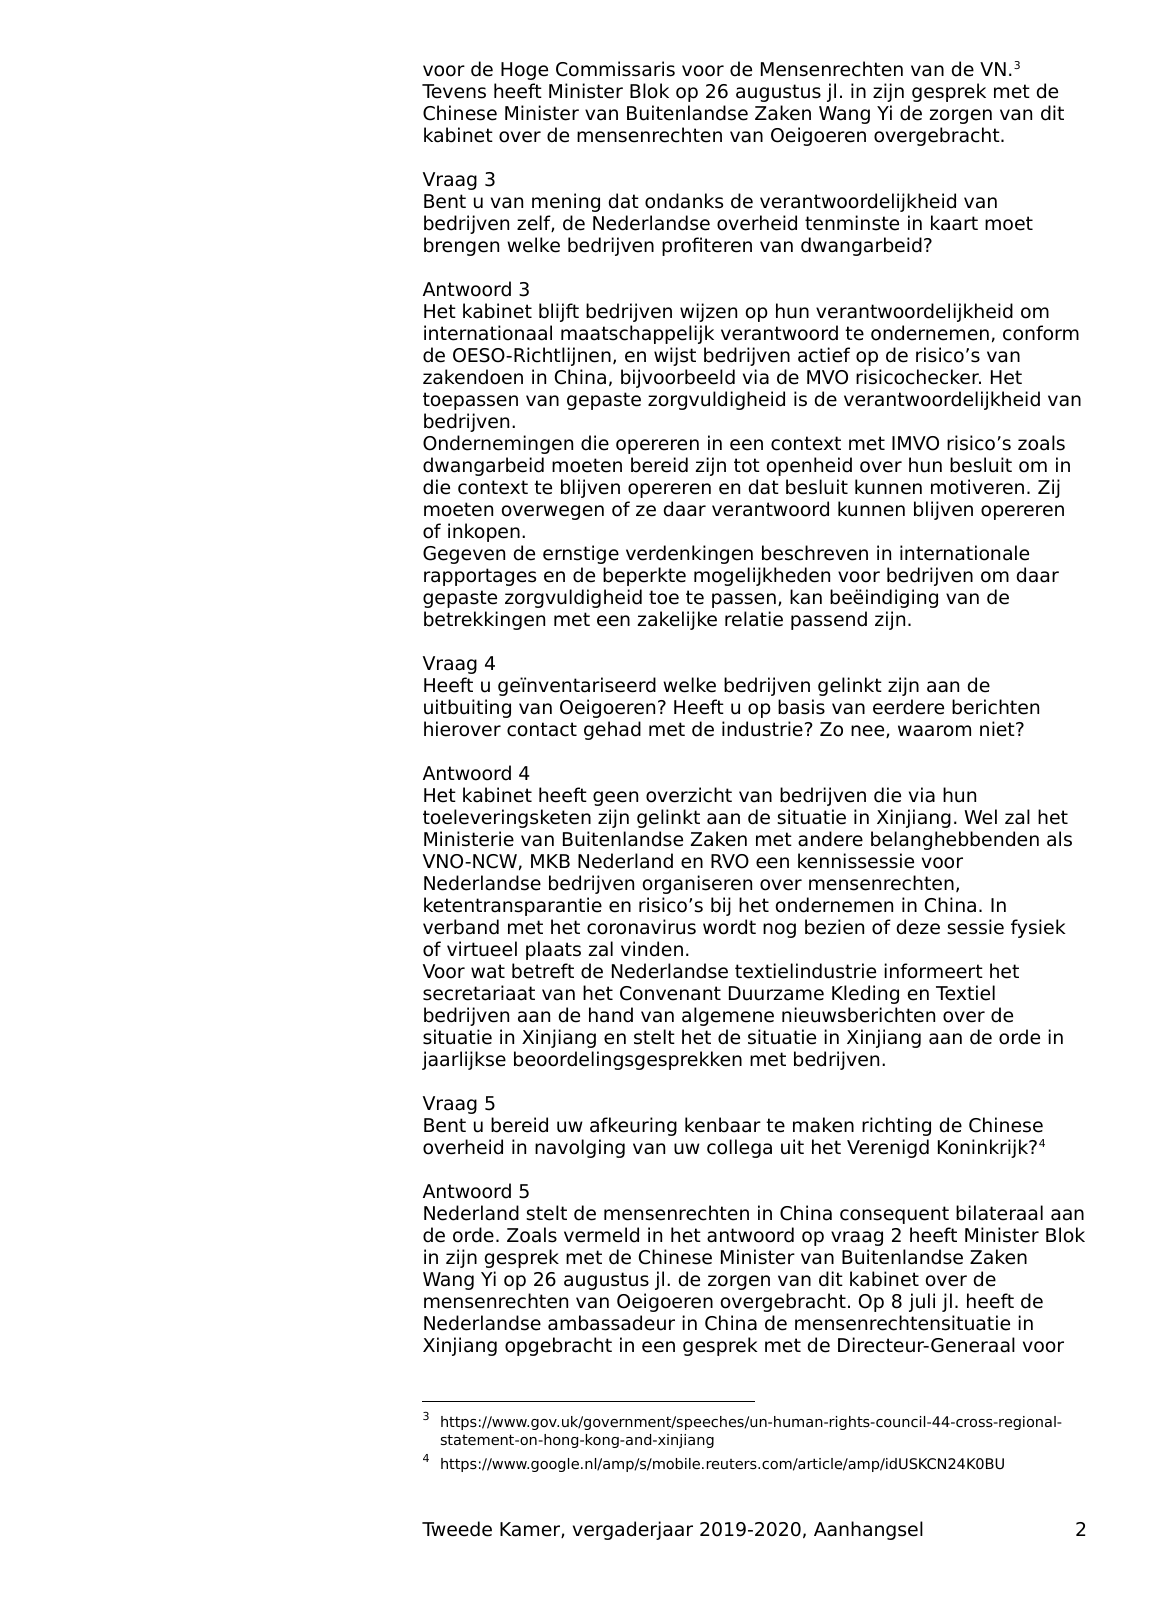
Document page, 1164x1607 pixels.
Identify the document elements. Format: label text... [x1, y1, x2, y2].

text Gegeven de ernstige verdenkingen beschreven in internationale rapportages en de beperkte mogelijkheden voor bedrijven om daar gepaste zorgvuldigheid toe te passen, kan beëindiging van de betrekkingen met een zakelijke relatie passend zijn. [422, 543, 1087, 631]
text Het kabinet blijft bedrijven wijzen op hun verantwoordelijkheid om internationaal maatschappelijk verantwoord te ondernemen, conform de OESO-Richtlijnen, en wijst bedrijven actief op de risico’s van zakendoen in China, bijvoorbeeld via de MVO risicochecker. Het toepassen van gepaste zorgvuldigheid is de verantwoordelijkheid van bedrijven. [422, 301, 1087, 433]
text Vraag 5 [422, 1093, 1087, 1115]
text Bent u bereid uw afkeuring kenbaar te maken richting de Chinese overheid in navolging van uw collega uit het Verenigd Koninkrijk? [422, 1115, 1087, 1159]
text https://www.gov.uk/government/speeches/un-human-rights-council-44-cross-regional-statement-on-hong-kong-and-xinjiang [422, 1410, 1087, 1449]
text Antwoord 3 [422, 279, 1087, 301]
text https://www.google.nl/amp/s/mobile.reuters.com/article/amp/idUSKCN24K0BU [422, 1452, 1087, 1474]
text Bent u van mening dat ondanks de verantwoordelijkheid van bedrijven zelf, de Nederlandse overheid tenminste in kaart moet brengen welke bedrijven profiteren van dwangarbeid? [422, 191, 1087, 257]
text Het kabinet heeft geen overzicht van bedrijven die via hun toeleveringsketen zijn gelinkt aan de situatie in Xinjiang. Wel zal het Ministerie van Buitenlandse Zaken met andere belanghebbenden als VNO-NCW, MKB Nederland en RVO een kennissessie voor Nederlandse bedrijven organiseren over mensenrechten, ketentransparantie en risico’s bij het ondernemen in China. In verband met het coronavirus wordt nog bezien of deze sessie fysiek of virtueel plaats zal vinden. [422, 785, 1087, 961]
text voor de Hoge Commissaris voor de Mensenrechten van de VN. Tevens heeft Minister Blok op 26 augustus jl. in zijn gesprek met de Chinese Minister van Buitenlandse Zaken Wang Yi de zorgen van dit kabinet over de mensenrechten van Oeigoeren overgebracht. [422, 59, 1087, 147]
text Antwoord 4 [422, 763, 1087, 785]
text Heeft u geïnventariseerd welke bedrijven gelinkt zijn aan de uitbuiting van Oeigoeren? Heeft u op basis van eerdere berichten hierover contact gehad met de industrie? Zo nee, waarom niet? [422, 675, 1087, 741]
text Vraag 3 [422, 169, 1087, 191]
text Antwoord 5 [422, 1181, 1087, 1203]
text Voor wat betreft de Nederlandse textielindustrie informeert het secretariaat van het Convenant Duurzame Kleding en Textiel bedrijven aan de hand van algemene nieuwsberichten over de situatie in Xinjiang en stelt het de situatie in Xinjiang aan de orde in jaarlijkse beoordelingsgesprekken met bedrijven. [422, 961, 1087, 1071]
text Vraag 4 [422, 653, 1087, 675]
text Nederland stelt de mensenrechten in China consequent bilateraal aan de orde. Zoals vermeld in het antwoord op vraag 2 heeft Minister Blok in zijn gesprek met de Chinese Minister van Buitenlandse Zaken Wang Yi op 26 augustus jl. de zorgen van dit kabinet over de mensenrechten van Oeigoeren overgebracht. Op 8 juli jl. heeft de Nederlandse ambassadeur in China de mensenrechtensituatie in Xinjiang opgebracht in een gesprek met de Directeur-Generaal voor [422, 1203, 1087, 1357]
text Ondernemingen die opereren in een context met IMVO risico’s zoals dwangarbeid moeten bereid zijn tot openheid over hun besluit om in die context te blijven opereren en dat besluit kunnen motiveren. Zij moeten overwegen of ze daar verantwoord kunnen blijven opereren of inkopen. [422, 433, 1087, 543]
